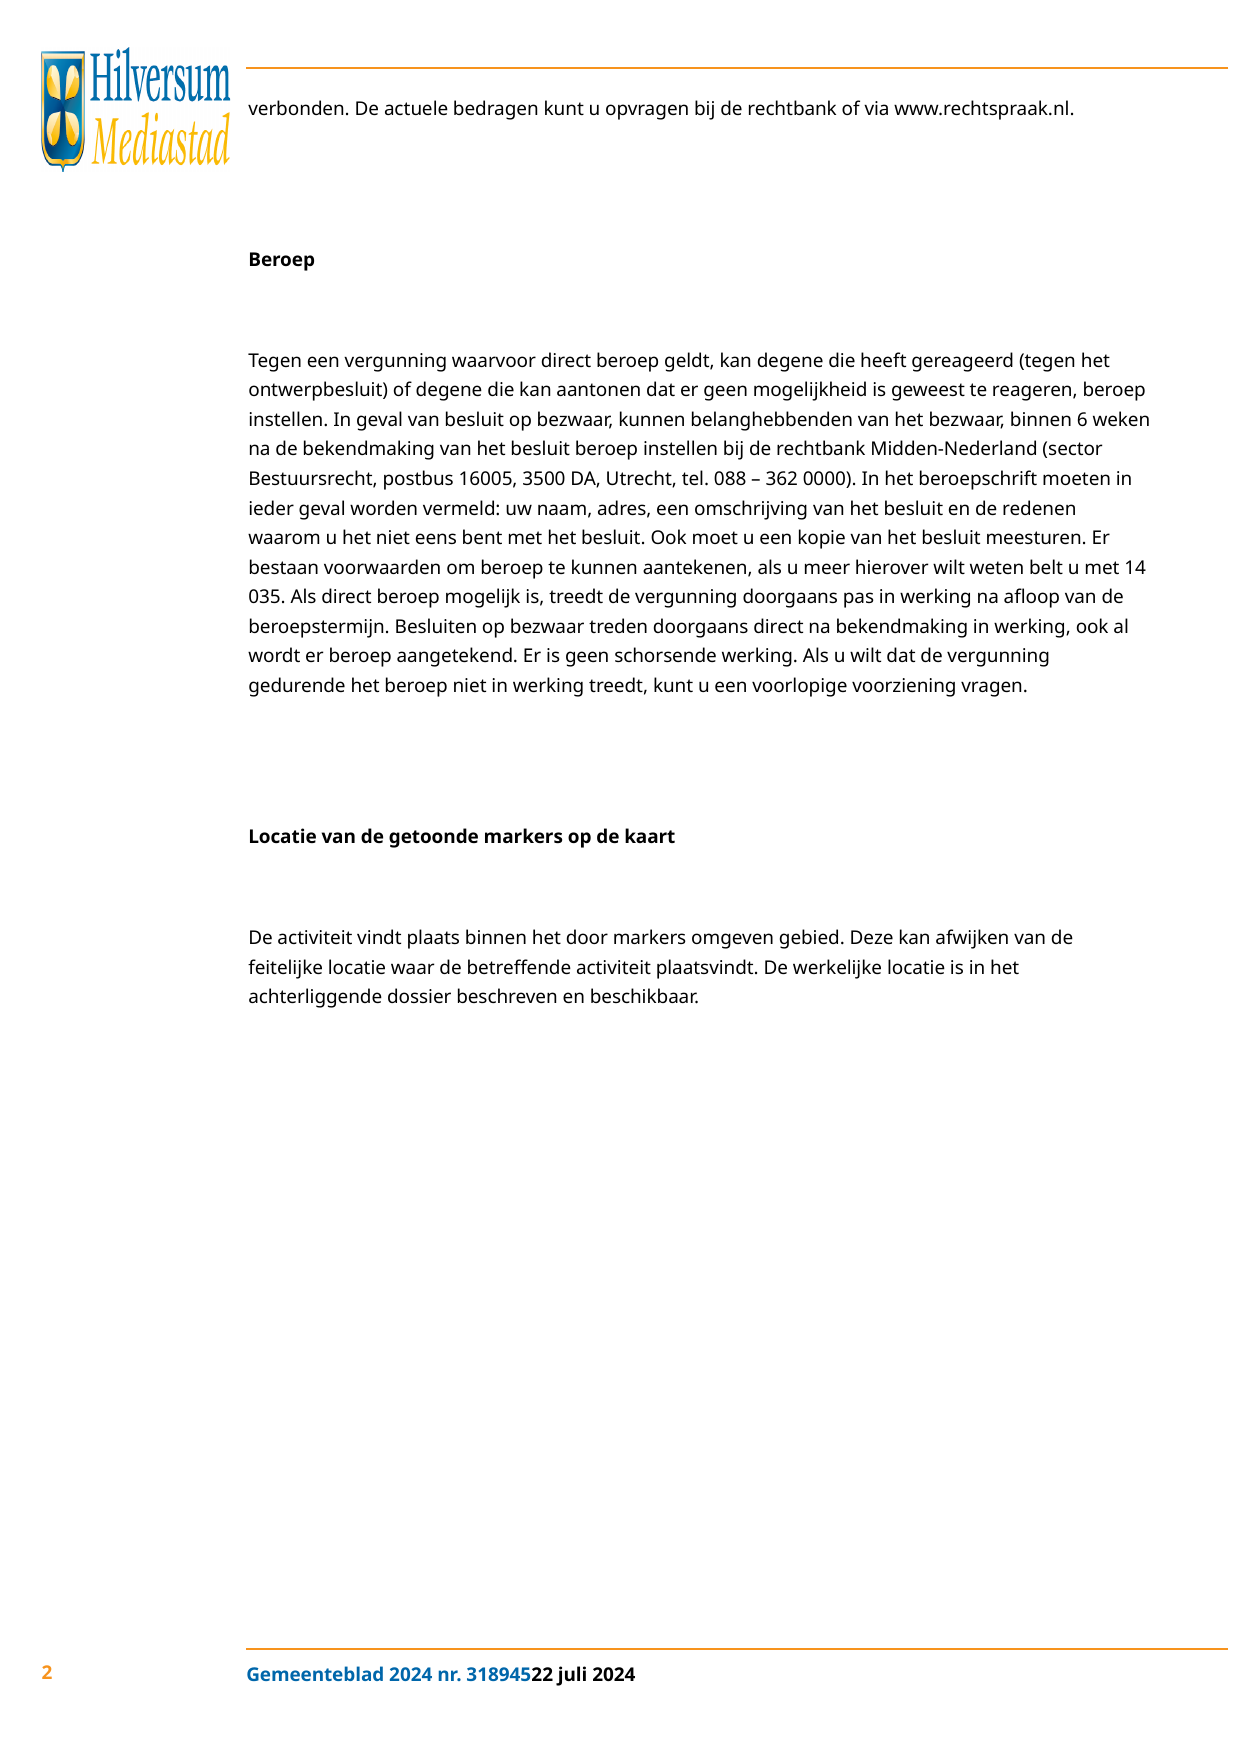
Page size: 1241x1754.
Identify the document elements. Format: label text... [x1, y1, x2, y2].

text Locatie van de getoonde markers op de kaart [248, 823, 1152, 849]
text Tegen een vergunning waarvoor direct beroep geldt, kan degene die heeft gereageerd (tegen het ontwerpbesluit) of degene die kan aantonen dat er geen mogelijkheid is geweest te reageren, beroep instellen. In geval van besluit op bezwaar, kunnen belanghebbenden van het bezwaar, binnen 6 weken na de bekendmaking van het besluit beroep instellen bij de rechtbank Midden-Nederland (sector Bestuursrecht, postbus 16005, 3500 DA, Utrecht, tel. 088 – 362 0000). In het beroepschrift moeten in ieder geval worden vermeld: uw naam, adres, een omschrijving van het besluit en de redenen waarom u het niet eens bent met het besluit. Ook moet u een kopie van het besluit meesturen. Er bestaan voorwaarden om beroep te kunnen aantekenen, als u meer hierover wilt weten belt u met 14 035. Als direct beroep mogelijk is, treedt de vergunning doorgaans pas in werking na afloop van de beroepstermijn. Besluiten op bezwaar treden doorgaans direct na bekendmaking in werking, ook al wordt er beroep aangetekend. Er is geen schorsende werking. Als u wilt dat de vergunning gedurende het beroep niet in werking treedt, kunt u een voorlopige voorziening vragen. [248, 347, 1152, 698]
text De activiteit vindt plaats binnen het door markers omgeven gebied. Deze kan afwijken van de feitelijke locatie waar de betreffende activiteit plaatsvindt. De werkelijke locatie is in het achterliggende dossier beschreven en beschikbaar. [248, 924, 1152, 1009]
text Beroep [248, 246, 1152, 272]
picture [41, 47, 231, 172]
text verbonden. De actuele bedragen kunt u opvragen bij de rechtbank of via www.rechtspraak.nl. [248, 95, 1152, 121]
